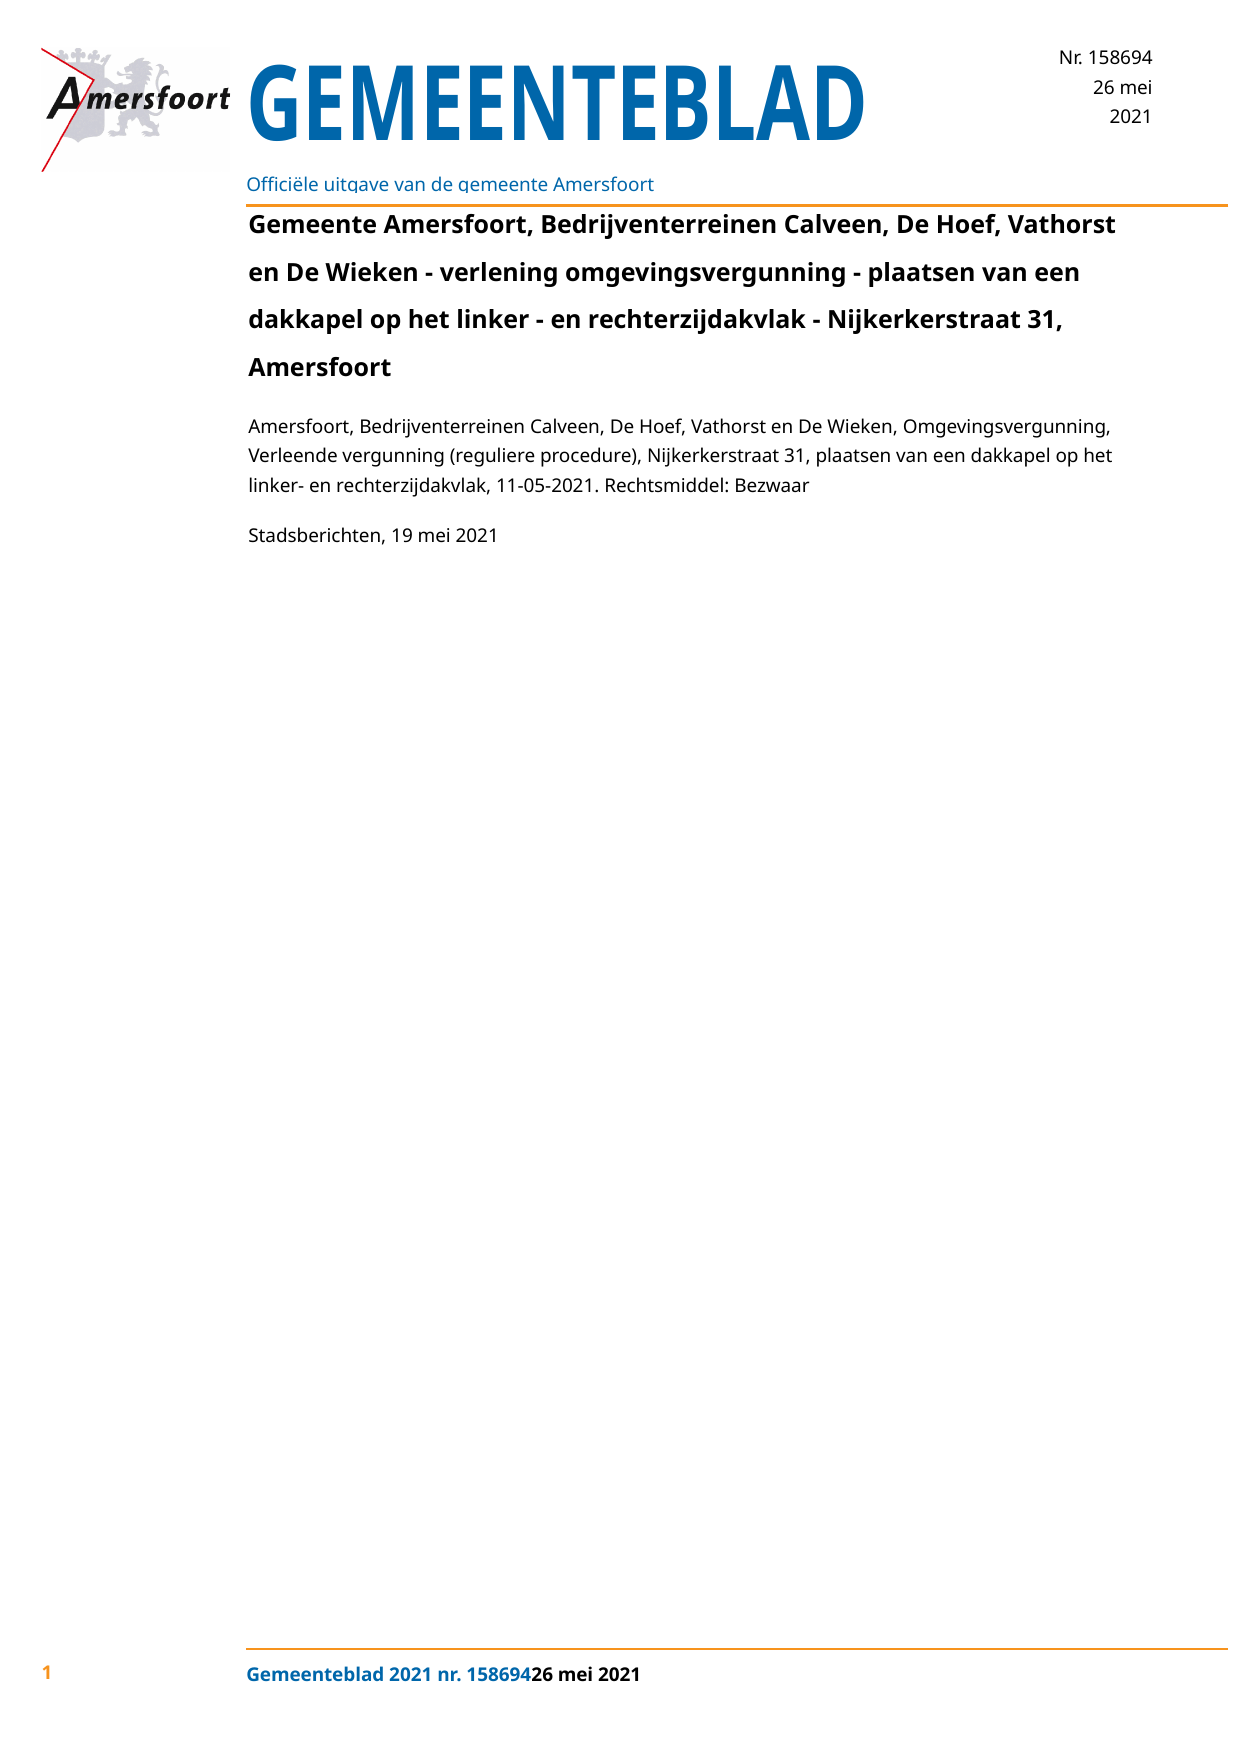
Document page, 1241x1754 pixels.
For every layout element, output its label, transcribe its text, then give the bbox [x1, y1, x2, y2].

picture [41, 47, 231, 172]
text Gemeente Amersfoort, Bedrijventerreinen Calveen, De Hoef, Vathorst en De Wieken - verlening omgevingsvergunning - plaatsen van een dakkapel op het linker - en rechterzijdakvlak - Nijkerkerstraat 31, Amersfoort [248, 207, 1152, 384]
text Stadsberichten, 19 mei 2021 [248, 523, 1152, 548]
text Amersfoort, Bedrijventerreinen Calveen, De Hoef, Vathorst en De Wieken, Omgevingsvergunning, Verleende vergunning (reguliere procedure), Nijkerkerstraat 31, plaatsen van een dakkapel op het linker- en rechterzijdakvlak, 11-05-2021. Rechtsmiddel: Bezwaar [248, 413, 1152, 498]
